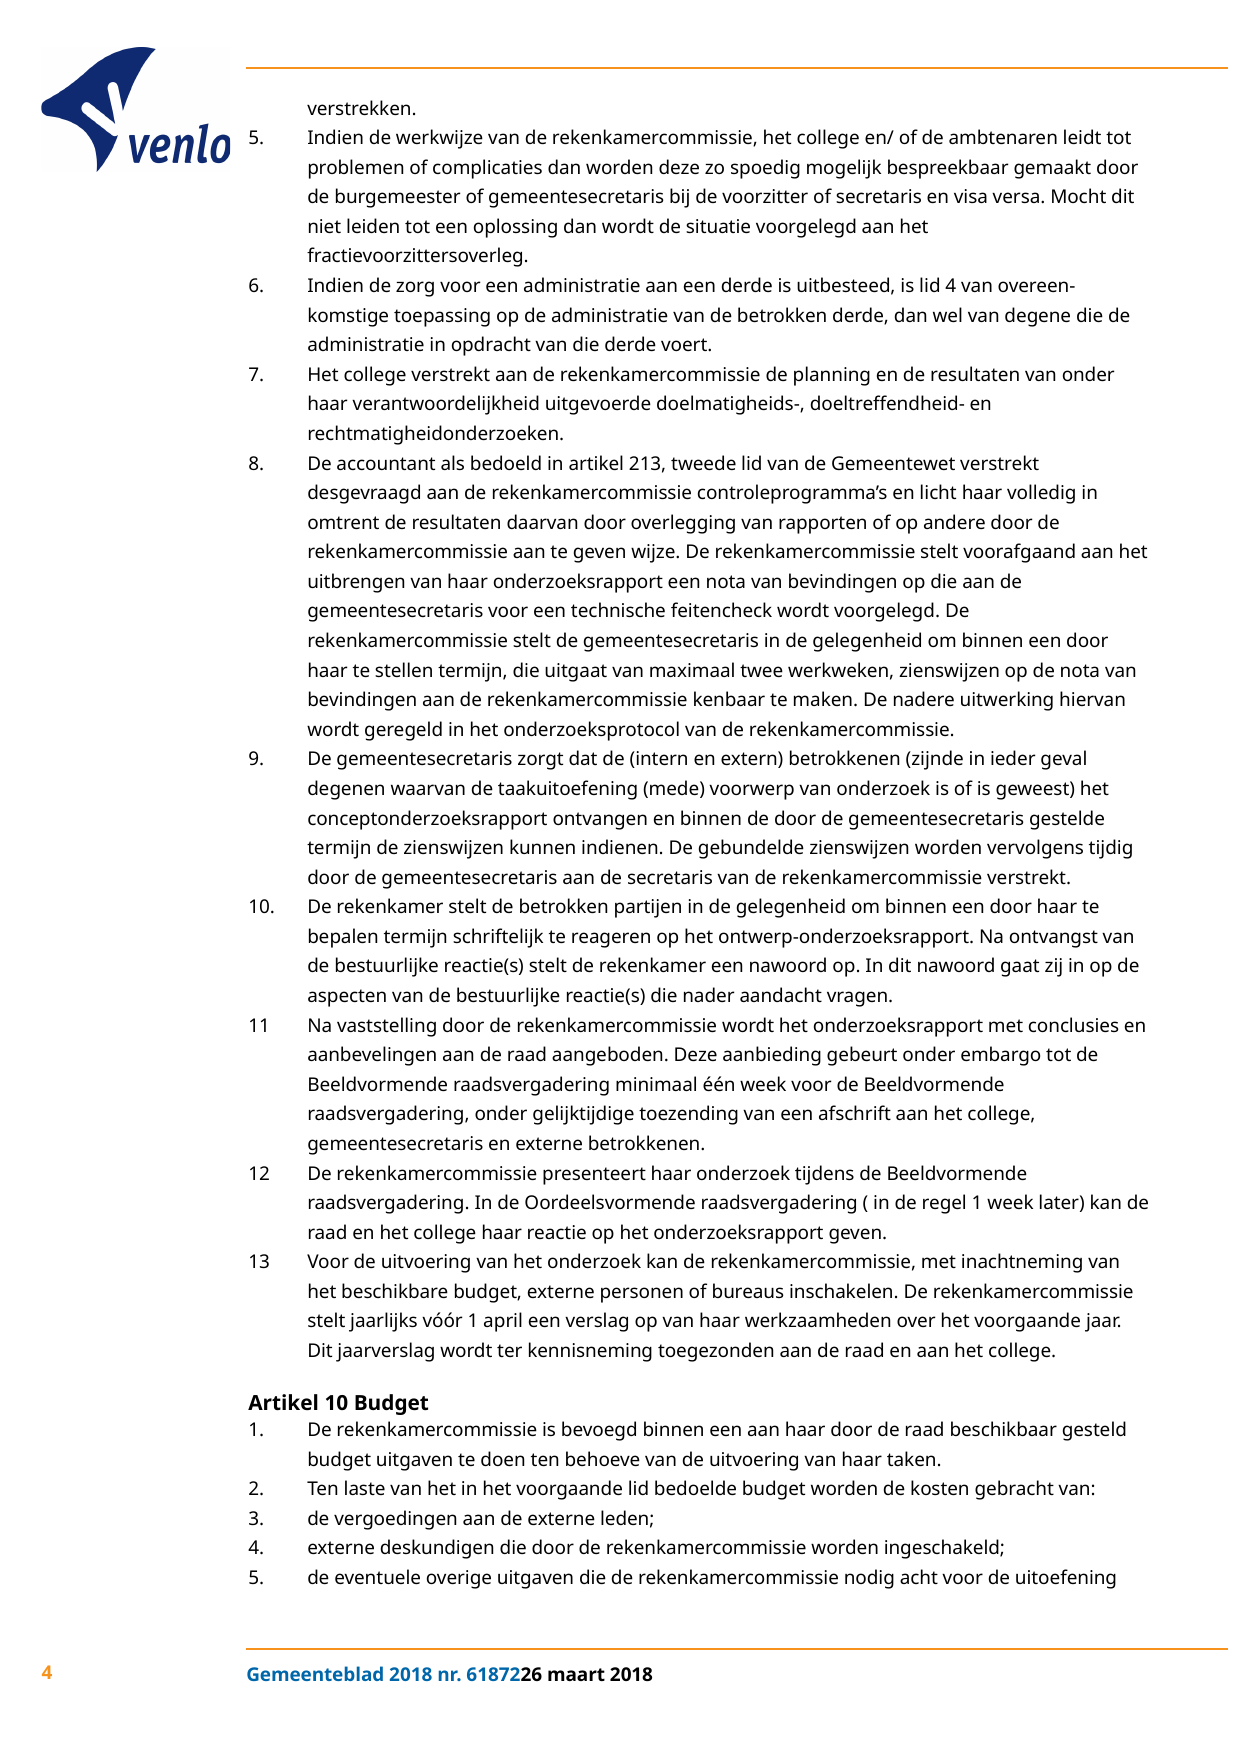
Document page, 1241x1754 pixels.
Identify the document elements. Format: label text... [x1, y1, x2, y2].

list Na vaststelling door de rekenkamercommissie wordt het onderzoeksrapport met conclusies en aanbevelingen aan de raad aangeboden. Deze aanbieding gebeurt onder embargo tot de Beeldvormende raadsvergadering minimaal één week voor de Beeldvormende raadsvergadering, onder gelijktijdige toezending van een afschrift aan het college, gemeentesecretaris en externe betrokkenen. [248, 1012, 1152, 1156]
list De rekenkamercommissie presenteert haar onderzoek tijdens de Beeldvormende raadsvergadering. In de Oordeelsvormende raadsvergadering ( in de regel 1 week later) kan de raad en het college haar reactie op het onderzoeksrapport geven. [248, 1160, 1152, 1245]
list Het college verstrekt aan de rekenkamercommissie de planning en de resultaten van onder haar verantwoordelijkheid uitgevoerde doelmatigheids-, doeltreffendheid- en rechtmatigheidonderzoeken. [248, 361, 1152, 446]
picture [41, 47, 231, 172]
text Artikel 10 Budget [248, 1388, 1152, 1416]
list De rekenkamer stelt de betrokken partijen in de gelegenheid om binnen een door haar te bepalen termijn schriftelijk te reageren op het ontwerp-onderzoeksrapport. Na ontvangst van de bestuurlijke reactie(s) stelt de rekenkamer een nawoord op. In dit nawoord gaat zij in op de aspecten van de bestuurlijke reactie(s) die nader aandacht vragen. [248, 893, 1152, 1008]
list de eventuele overige uitgaven die de rekenkamercommissie nodig acht voor de uitoefening [248, 1564, 1152, 1590]
list de vergoedingen aan de externe leden; [248, 1505, 1152, 1531]
list Ten laste van het in het voorgaande lid bedoelde budget worden de kosten gebracht van: [248, 1475, 1152, 1501]
list Indien de werkwijze van de rekenkamercommissie, het college en/ of de ambtenaren leidt tot problemen of complicaties dan worden deze zo spoedig mogelijk bespreekbaar gemaakt door de burgemeester of gemeentesecretaris bij de voorzitter of secretaris en visa versa. Mocht dit niet leiden tot een oplossing dan wordt de situatie voorgelegd aan het fractievoorzittersoverleg. [248, 124, 1152, 268]
list externe deskundigen die door de rekenkamercommissie worden ingeschakeld; [248, 1534, 1152, 1560]
list De rekenkamercommissie is bevoegd binnen een aan haar door de raad beschikbaar gesteld budget uitgaven te doen ten behoeve van de uitvoering van haar taken. [248, 1416, 1152, 1471]
list De gemeentesecretaris zorgt dat de (intern en extern) betrokkenen (zijnde in ieder geval degenen waarvan de taakuitoefening (mede) voorwerp van onderzoek is of is geweest) het conceptonderzoeksrapport ontvangen en binnen de door de gemeentesecretaris gestelde termijn de zienswijzen kunnen indienen. De gebundelde zienswijzen worden vervolgens tijdig door de gemeentesecretaris aan de secretaris van de rekenkamercommissie verstrekt. [248, 746, 1152, 890]
list De accountant als bedoeld in artikel 213, tweede lid van de Gemeentewet verstrekt desgevraagd aan de rekenkamercommissie controleprogramma’s en licht haar volledig in omtrent de resultaten daarvan door overlegging van rapporten of op andere door de rekenkamercommissie aan te geven wijze. De rekenkamercommissie stelt voorafgaand aan het uitbrengen van haar onderzoeksrapport een nota van bevindingen op die aan de gemeentesecretaris voor een technische feitencheck wordt voorgelegd. De rekenkamercommissie stelt de gemeentesecretaris in de gelegenheid om binnen een door haar te stellen termijn, die uitgaat van maximaal twee werkweken, zienswijzen op de nota van bevindingen aan de rekenkamercommissie kenbaar te maken. De nadere uitwerking hiervan wordt geregeld in het onderzoeksprotocol van de rekenkamercommissie. [248, 450, 1152, 742]
list Indien de zorg voor een administratie aan een derde is uitbesteed, is lid 4 van overeen-komstige toepassing op de administratie van de betrokken derde, dan wel van degene die de administratie in opdracht van die derde voert. [248, 272, 1152, 357]
list verstrekken. [248, 95, 1152, 121]
list Voor de uitvoering van het onderzoek kan de rekenkamercommissie, met inachtneming van het beschikbare budget, externe personen of bureaus inschakelen. De rekenkamercommissie stelt jaarlijks vóór 1 april een verslag op van haar werkzaamheden over het voorgaande jaar. Dit jaarverslag wordt ter kennisneming toegezonden aan de raad en aan het college. [248, 1248, 1152, 1363]
